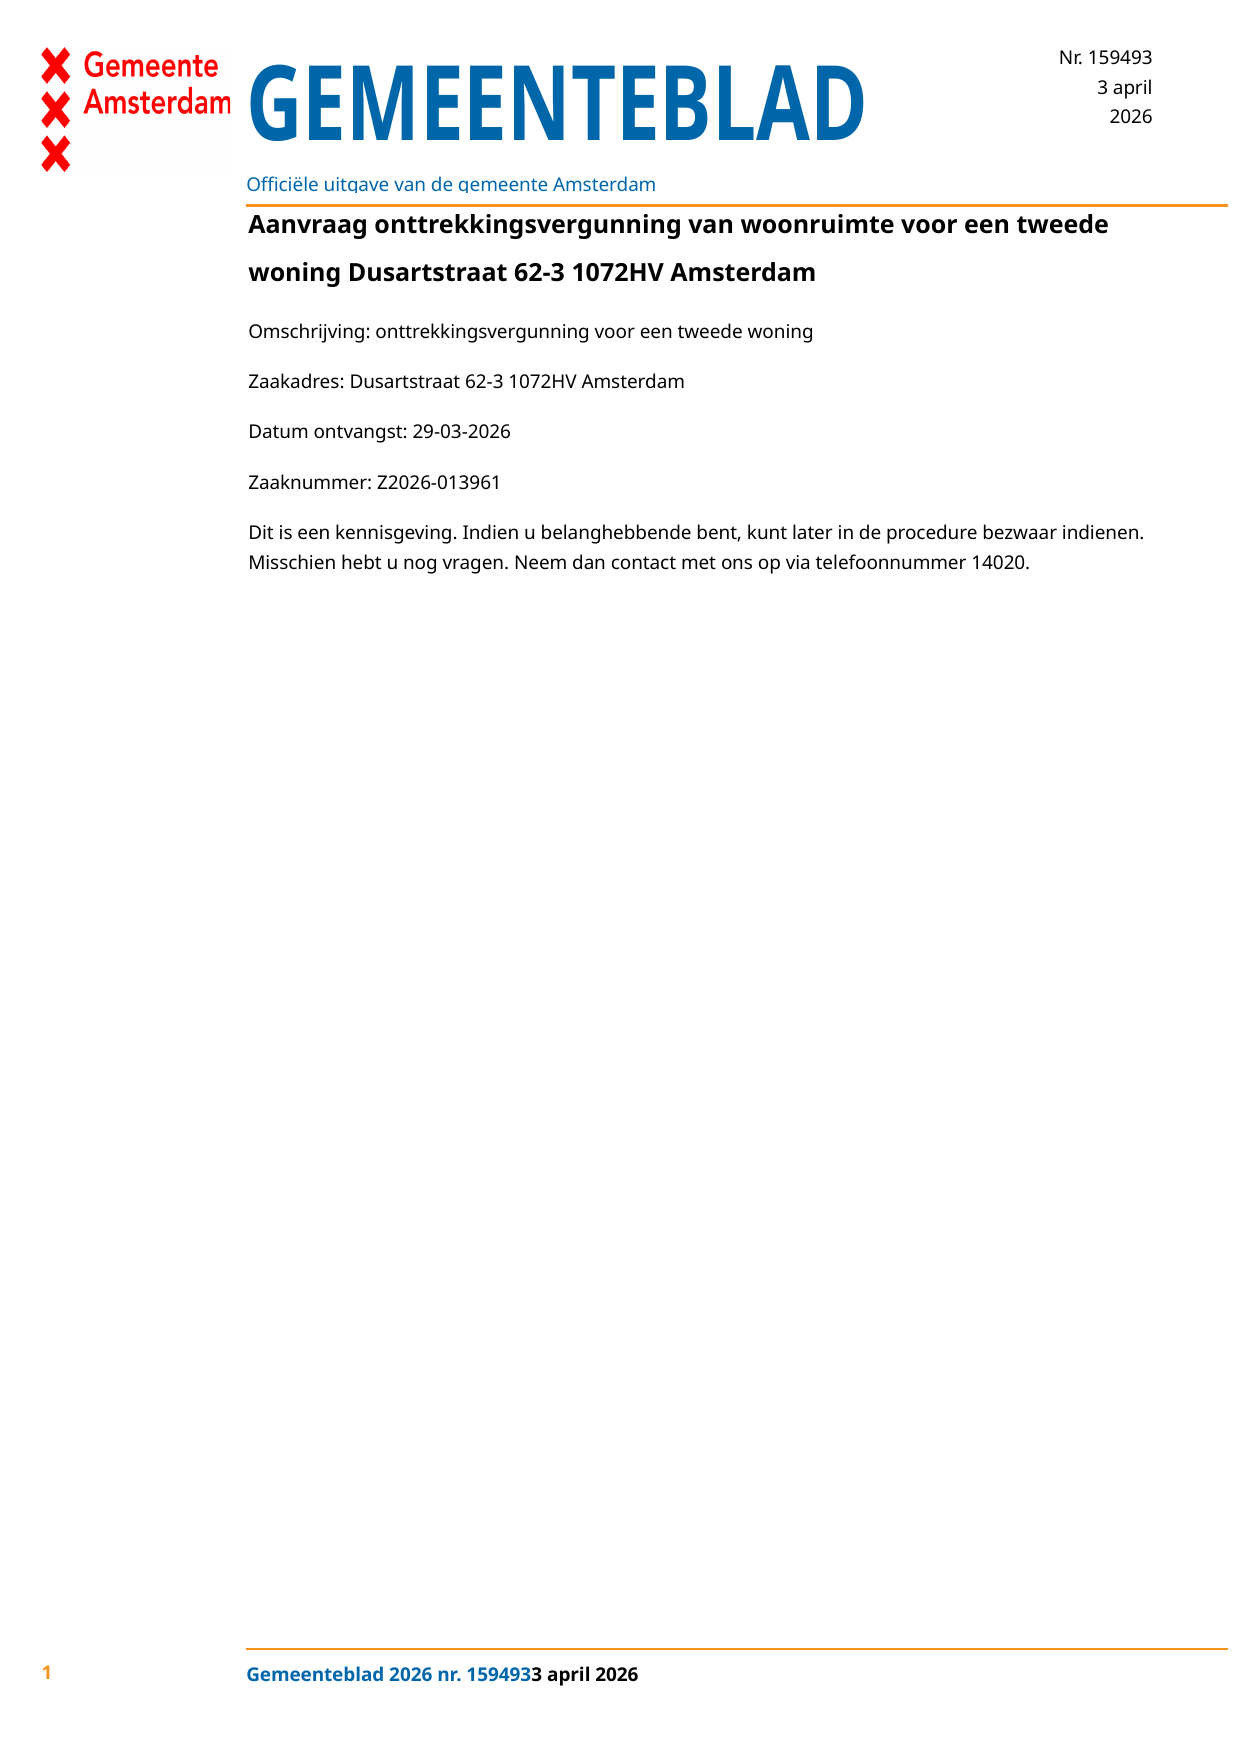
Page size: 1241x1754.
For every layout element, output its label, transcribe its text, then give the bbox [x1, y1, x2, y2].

text Zaakadres: Dusartstraat 62-3 1072HV Amsterdam [248, 368, 1152, 394]
text Datum ontvangst: 29-03-2026 [248, 419, 1152, 444]
text Omschrijving: onttrekkingsvergunning voor een tweede woning [248, 318, 1152, 344]
text Dit is een kennisgeving. Indien u belanghebbende bent, kunt later in de procedure bezwaar indienen. Misschien hebt u nog vragen. Neem dan contact met ons op via telefoonnummer 14020. [248, 519, 1152, 575]
picture [41, 47, 231, 172]
text Aanvraag onttrekkingsvergunning van woonruimte voor een tweede woning Dusartstraat 62-3 1072HV Amsterdam [248, 207, 1152, 288]
text Zaaknummer: Z2026-013961 [248, 469, 1152, 495]
